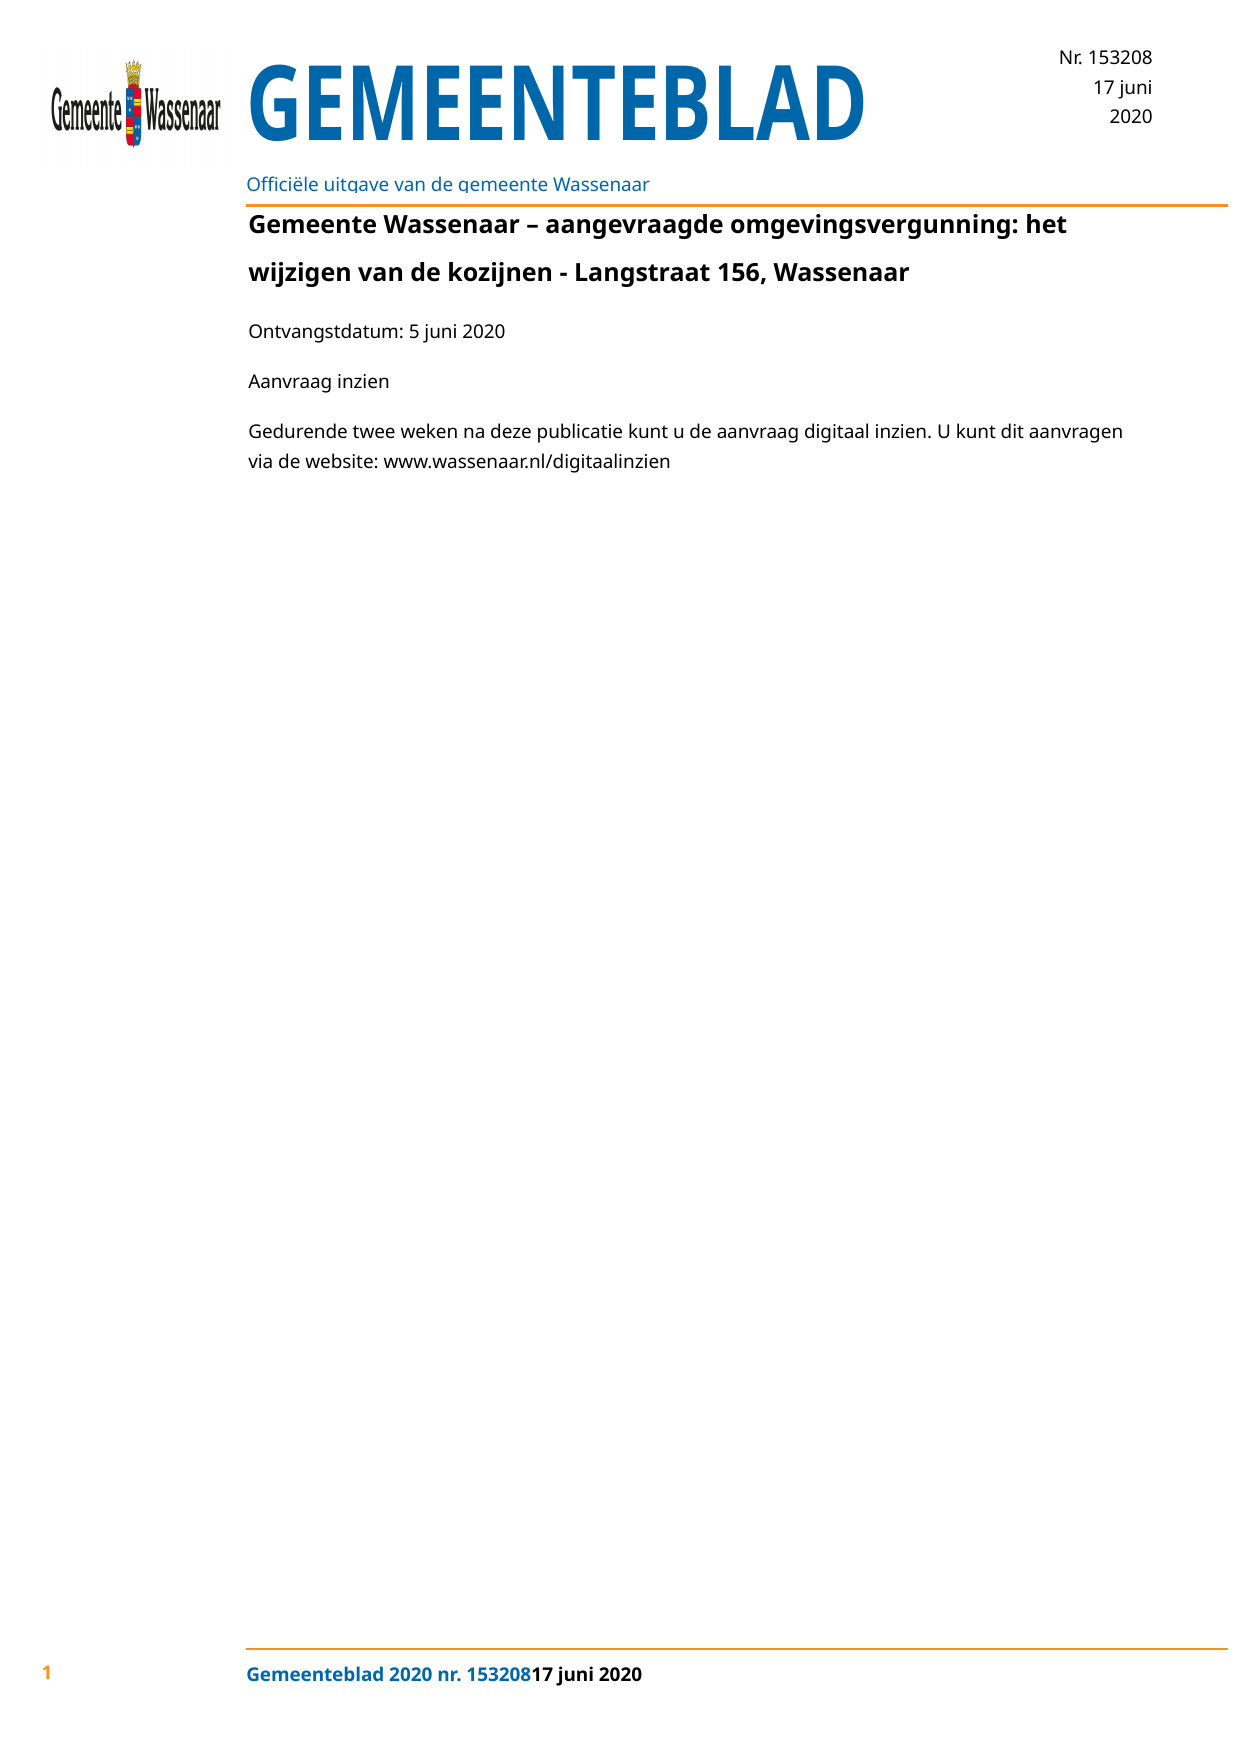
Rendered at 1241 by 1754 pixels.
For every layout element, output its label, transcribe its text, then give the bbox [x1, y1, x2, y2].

text Gemeente Wassenaar – aangevraagde omgevingsvergunning: het wijzigen van de kozijnen - Langstraat 156, Wassenaar [248, 207, 1152, 288]
text Ontvangstdatum: 5 juni 2020 [248, 318, 1152, 344]
picture [41, 47, 231, 172]
text Gedurende twee weken na deze publicatie kunt u de aanvraag digitaal inzien. U kunt dit aanvragen via de website: www.wassenaar.nl/digitaalinzien [248, 419, 1152, 474]
text Aanvraag inzien [248, 368, 1152, 394]
